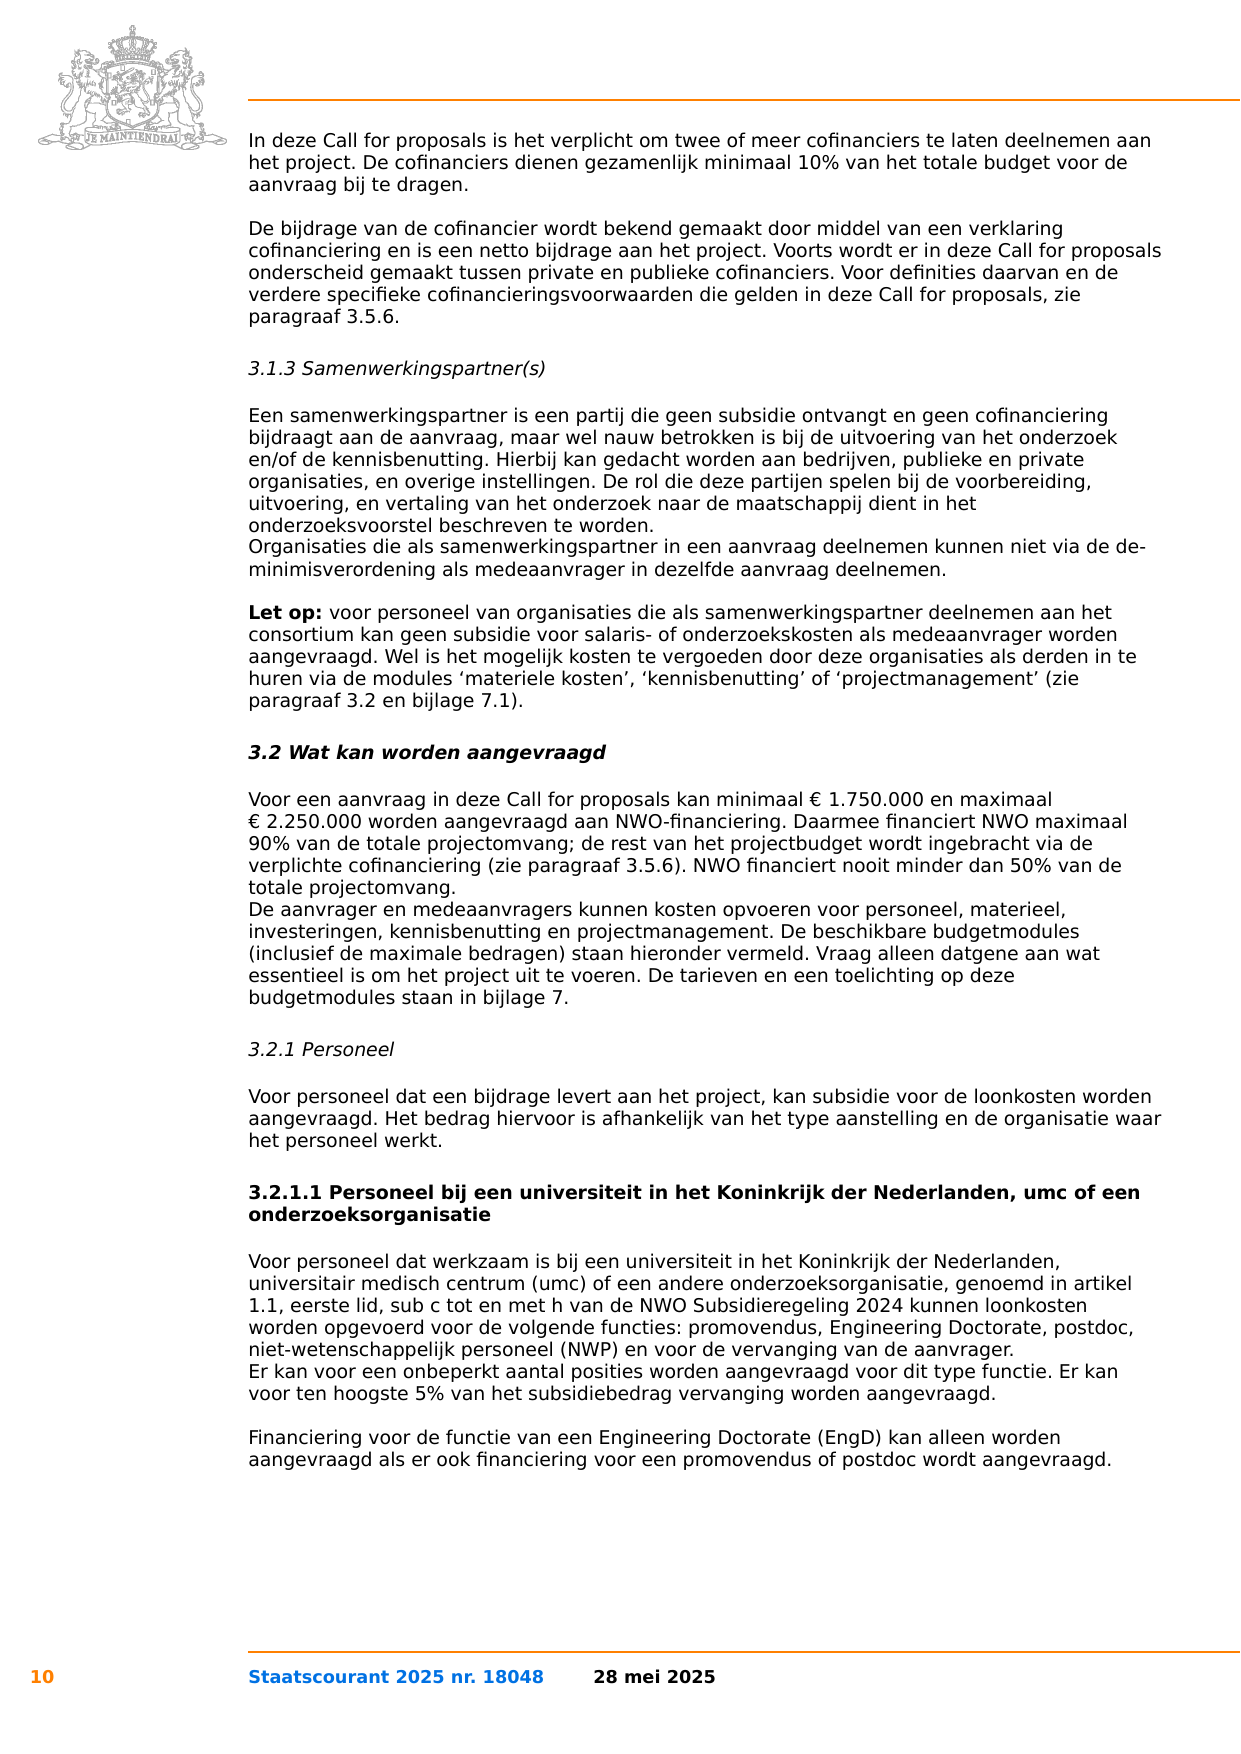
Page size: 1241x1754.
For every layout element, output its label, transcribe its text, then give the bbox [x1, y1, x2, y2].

text Voor personeel dat werkzaam is bij een universiteit in het Koninkrijk der Nederlanden, universitair medisch centrum (umc) of een andere onderzoeksorganisatie, genoemd in artikel 1.1, eerste lid, sub c tot en met h van de NWO Subsidieregeling 2024 kunnen loonkosten worden opgevoerd voor de volgende functies: promovendus, Engineering Doctorate, postdoc, niet-wetenschappelijk personeel (NWP) en voor de vervanging van de aanvrager. [248, 1251, 1163, 1361]
subtitle 3.2.1.1 Personeel bij een universiteit in het Koninkrijk der Nederlanden, umc of een onderzoeksorganisatie [248, 1182, 1163, 1226]
subtitle 3.1.3 Samenwerkingspartner(s) [248, 358, 1163, 379]
text Een samenwerkingspartner is een partij die geen subsidie ontvangt en geen cofinanciering bijdraagt aan de aanvraag, maar wel nauw betrokken is bij de uitvoering van het onderzoek en/of de kennisbenutting. Hierbij kan gedacht worden aan bedrijven, publieke en private organisaties, en overige instellingen. De rol die deze partijen spelen bij de voorbereiding, uitvoering, en vertaling van het onderzoek naar de maatschappij dient in het onderzoeksvoorstel beschreven te worden. [248, 404, 1163, 536]
text Voor een aanvraag in deze Call for proposals kan minimaal € 1.750.000 en maximaal € 2.250.000 worden aangevraagd aan NWO-financiering. Daarmee financiert NWO maximaal 90% van de totale projectomvang; de rest van het projectbudget wordt ingebracht via de verplichte cofinanciering (zie paragraaf 3.5.6). NWO financiert nooit minder dan 50% van de totale projectomvang. [248, 789, 1163, 899]
picture [38, 25, 227, 150]
subtitle 3.2.1 Personeel [248, 1039, 1163, 1061]
text In deze Call for proposals is het verplicht om twee of meer cofinanciers te laten deelnemen aan het project. De cofinanciers dienen gezamenlijk minimaal 10% van het totale budget voor de aanvraag bij te dragen. [248, 130, 1163, 196]
text Financiering voor de functie van een Engineering Doctorate (EngD) kan alleen worden aangevraagd als er ook financiering voor een promovendus of postdoc wordt aangevraagd. [248, 1427, 1163, 1471]
subtitle 3.2 Wat kan worden aangevraagd [248, 742, 1163, 764]
text Let op: voor personeel van organisaties die als samenwerkingspartner deelnemen aan het consortium kan geen subsidie voor salaris- of onderzoekskosten als medeaanvrager worden aangevraagd. Wel is het mogelijk kosten te vergoeden door deze organisaties als derden in te huren via de modules ‘materiele kosten’, ‘kennisbenutting’ of ‘projectmanagement’ (zie paragraaf 3.2 en bijlage 7.1). [248, 602, 1163, 712]
text Voor personeel dat een bijdrage levert aan het project, kan subsidie voor de loonkosten worden aangevraagd. Het bedrag hiervoor is afhankelijk van het type aanstelling en de organisatie waar het personeel werkt. [248, 1086, 1163, 1152]
text De aanvrager en medeaanvragers kunnen kosten opvoeren voor personeel, materieel, investeringen, kennisbenutting en projectmanagement. De beschikbare budgetmodules (inclusief de maximale bedragen) staan hieronder vermeld. Vraag alleen datgene aan wat essentieel is om het project uit te voeren. De tarieven en een toelichting op deze budgetmodules staan in bijlage 7. [248, 899, 1163, 1009]
text Er kan voor een onbeperkt aantal posities worden aangevraagd voor dit type functie. Er kan voor ten hoogste 5% van het subsidiebedrag vervanging worden aangevraagd. [248, 1361, 1163, 1405]
text De bijdrage van de cofinancier wordt bekend gemaakt door middel van een verklaring cofinanciering en is een netto bijdrage aan het project. Voorts wordt er in deze Call for proposals onderscheid gemaakt tussen private en publieke cofinanciers. Voor definities daarvan en de verdere specifieke cofinancieringsvoorwaarden die gelden in deze Call for proposals, zie paragraaf 3.5.6. [248, 218, 1163, 328]
text Organisaties die als samenwerkingspartner in een aanvraag deelnemen kunnen niet via de de- minimisverordening als medeaanvrager in dezelfde aanvraag deelnemen. [248, 536, 1163, 580]
